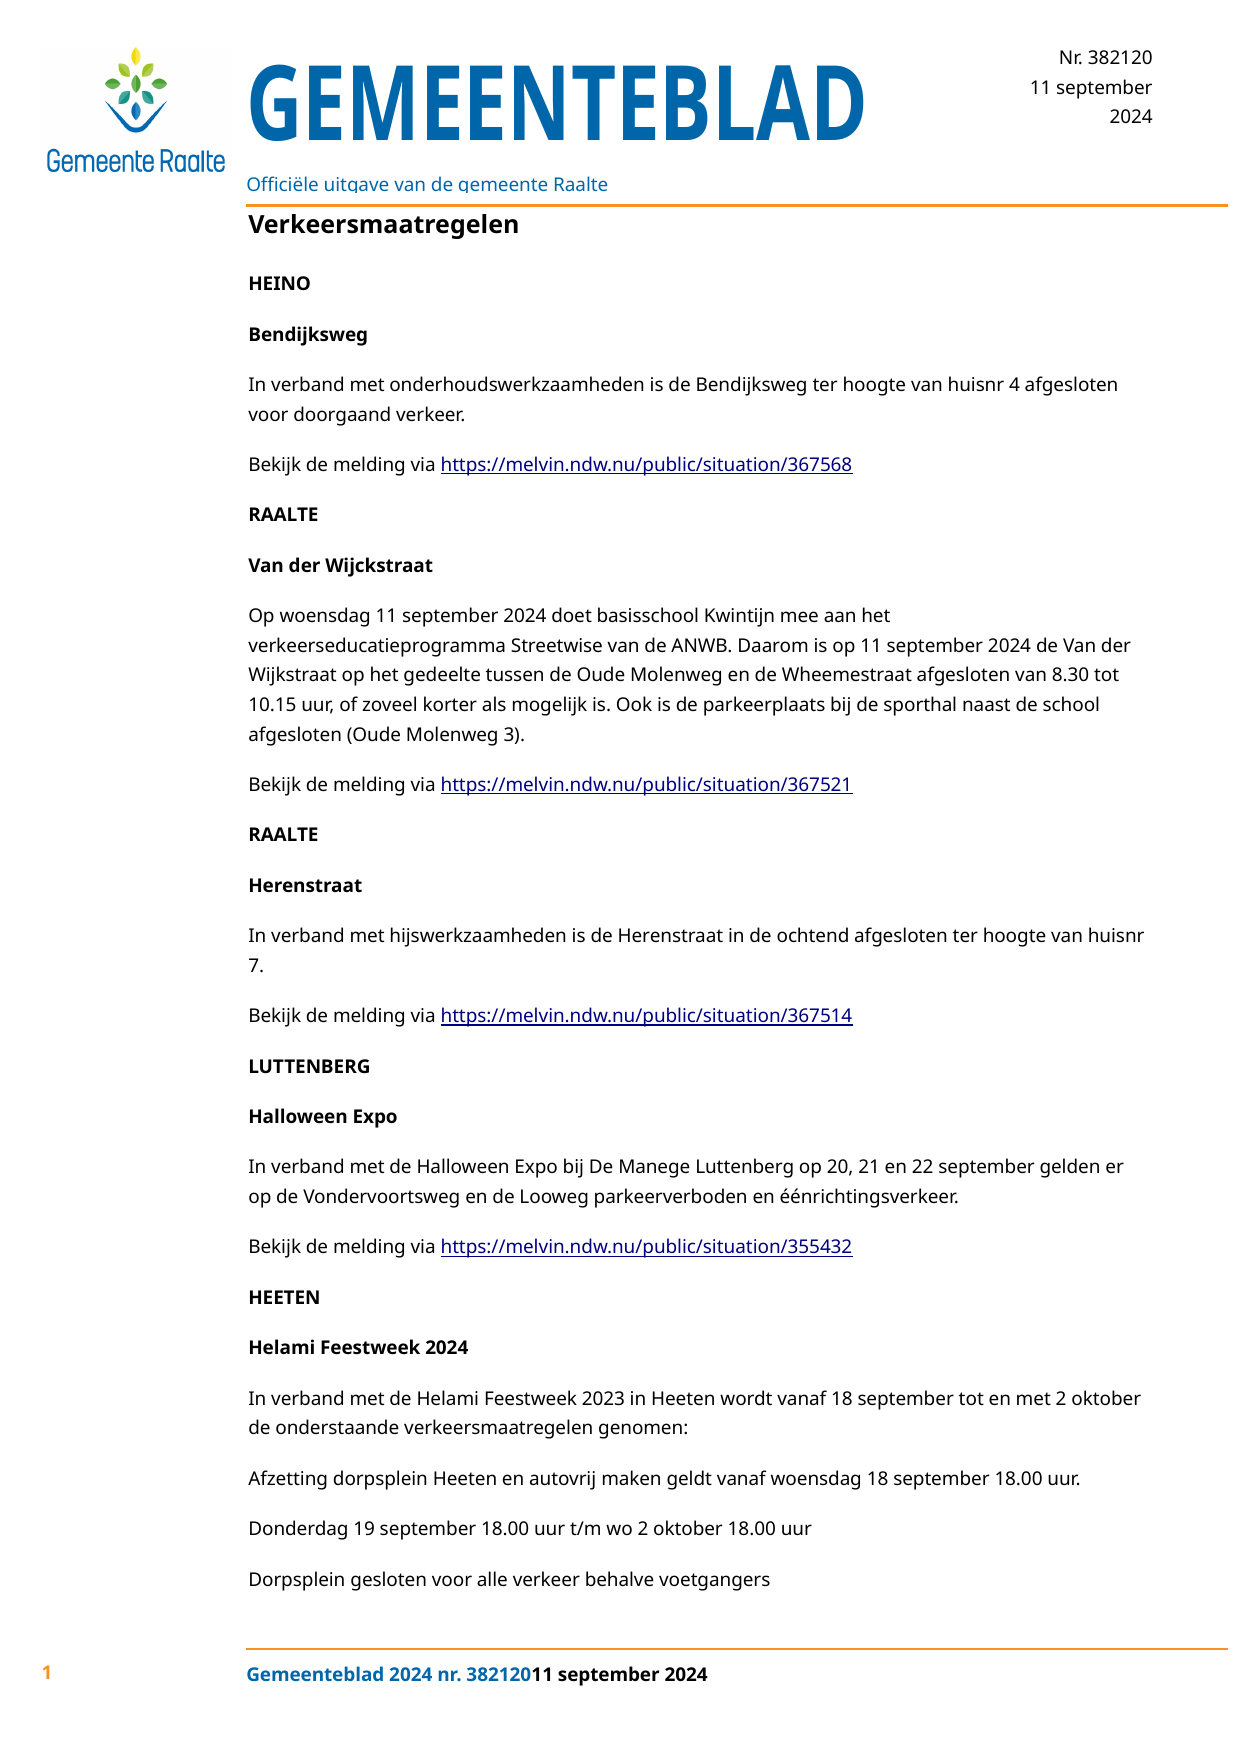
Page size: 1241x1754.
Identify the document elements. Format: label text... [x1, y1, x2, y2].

text In verband met de Halloween Expo bij De Manege Luttenberg op 20, 21 en 22 september gelden er op de Vondervoortsweg en de Looweg parkeerverboden en éénrichtingsverkeer. [248, 1154, 1152, 1209]
text RAALTE [248, 502, 1152, 527]
text Van der Wijckstraat [248, 552, 1152, 578]
text In verband met hijswerkzaamheden is de Herenstraat in de ochtend afgesloten ter hoogte van huisnr 7. [248, 922, 1152, 978]
text Verkeersmaatregelen [248, 207, 1152, 241]
text Donderdag 19 september 18.00 uur t/m wo 2 oktober 18.00 uur [248, 1515, 1152, 1541]
text Afzetting dorpsplein Heeten en autovrij maken geldt vanaf woensdag 18 september 18.00 uur. [248, 1465, 1152, 1491]
text HEETEN [248, 1284, 1152, 1310]
text Halloween Expo [248, 1103, 1152, 1129]
text Bekijk de melding via https://melvin.ndw.nu/public/situation/355432 [248, 1234, 1152, 1259]
text In verband met onderhoudswerkzaamheden is de Bendijksweg ter hoogte van huisnr 4 afgesloten voor doorgaand verkeer. [248, 371, 1152, 426]
text Bekijk de melding via https://melvin.ndw.nu/public/situation/367568 [248, 451, 1152, 477]
text Bekijk de melding via https://melvin.ndw.nu/public/situation/367514 [248, 1002, 1152, 1028]
text Bendijksweg [248, 321, 1152, 346]
text LUTTENBERG [248, 1053, 1152, 1078]
text In verband met de Helami Feestweek 2023 in Heeten wordt vanaf 18 september tot en met 2 oktober de onderstaande verkeersmaatregelen genomen: [248, 1385, 1152, 1440]
picture [41, 47, 231, 172]
text Op woensdag 11 september 2024 doet basisschool Kwintijn mee aan het verkeerseducatieprogramma Streetwise van de ANWB. Daarom is op 11 september 2024 de Van der Wijkstraat op het gedeelte tussen de Oude Molenweg en de Wheemestraat afgesloten van 8.30 tot 10.15 uur, of zoveel korter als mogelijk is. Ook is de parkeerplaats bij de sporthal naast de school afgesloten (Oude Molenweg 3). [248, 602, 1152, 746]
text Bekijk de melding via https://melvin.ndw.nu/public/situation/367521 [248, 771, 1152, 797]
text Herenstraat [248, 872, 1152, 898]
text HEINO [248, 270, 1152, 296]
text Helami Feestweek 2024 [248, 1334, 1152, 1360]
text RAALTE [248, 822, 1152, 847]
text Dorpsplein gesloten voor alle verkeer behalve voetgangers [248, 1566, 1152, 1591]
